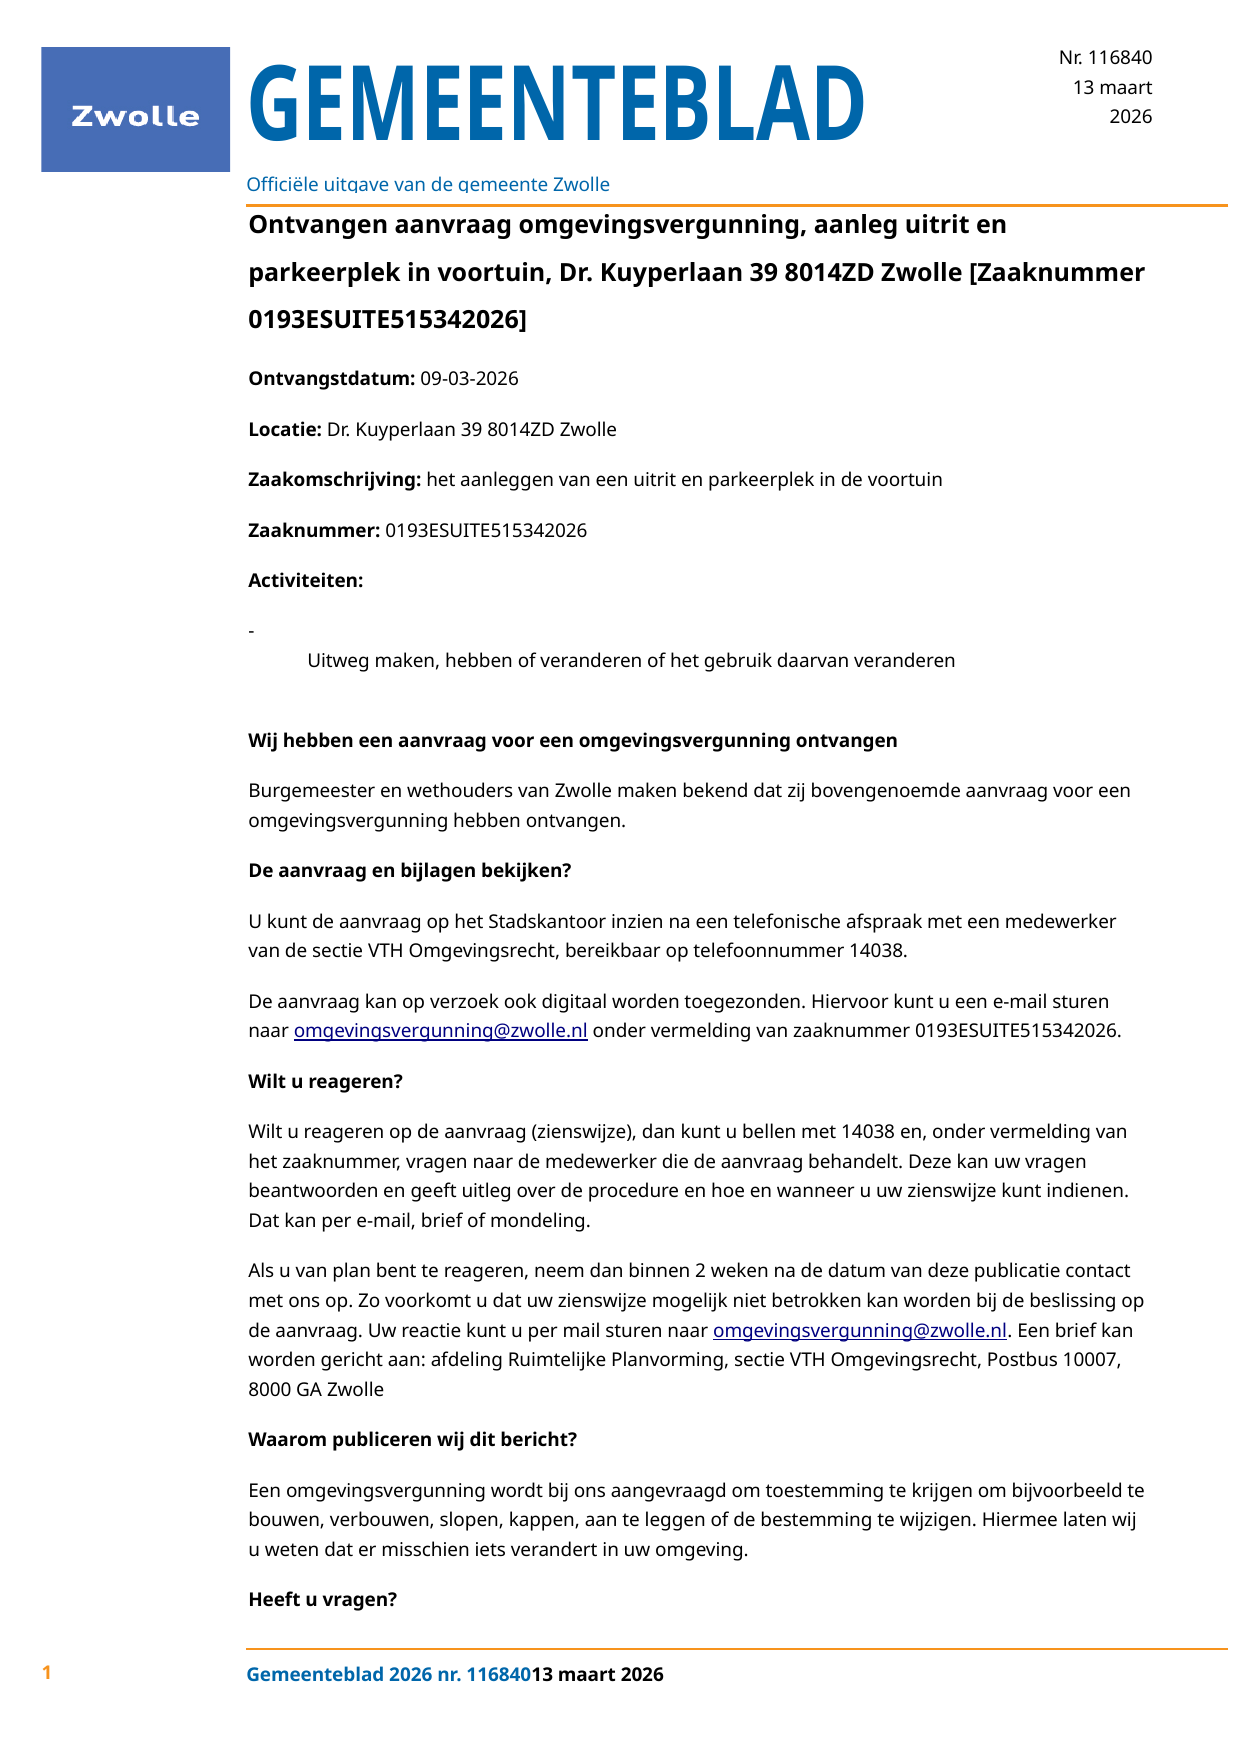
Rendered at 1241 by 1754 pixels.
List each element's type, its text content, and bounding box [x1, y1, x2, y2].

text Wij hebben een aanvraag voor een omgevingsvergunning ontvangen [248, 727, 1152, 753]
text Als u van plan bent te reageren, neem dan binnen 2 weken na de datum van deze publicatie contact met ons op. Zo voorkomt u dat uw zienswijze mogelijk niet betrokken kan worden bij de beslissing op de aanvraag. Uw reactie kunt u per mail sturen naar omgevingsvergunning@zwolle.nl. Een brief kan worden gericht aan: afdeling Ruimtelijke Planvorming, sectie VTH Omgevingsrecht, Postbus 10007, 8000 GA Zwolle [248, 1258, 1152, 1402]
text Activiteiten: [248, 567, 1152, 593]
text Locatie: Dr. Kuyperlaan 39 8014ZD Zwolle [248, 416, 1152, 442]
list Uitweg maken, hebben of veranderen of het gebruik daarvan veranderen [248, 647, 1152, 673]
text Wilt u reageren op de aanvraag (zienswijze), dan kunt u bellen met 14038 en, onder vermelding van het zaaknummer, vragen naar de medewerker die de aanvraag behandelt. Deze kan uw vragen beantwoorden en geeft uitleg over de procedure en hoe en wanneer u uw zienswijze kunt indienen. Dat kan per e-mail, brief of mondeling. [248, 1118, 1152, 1233]
text Wilt u reageren? [248, 1068, 1152, 1094]
text Waarom publiceren wij dit bericht? [248, 1426, 1152, 1452]
text Heeft u vragen? [248, 1586, 1152, 1612]
text Zaakomschrijving: het aanleggen van een uitrit en parkeerplek in de voortuin [248, 466, 1152, 492]
text Zaaknummer: 0193ESUITE515342026 [248, 517, 1152, 542]
text Ontvangen aanvraag omgevingsvergunning, aanleg uitrit en parkeerplek in voortuin, Dr. Kuyperlaan 39 8014ZD Zwolle [Zaaknummer 0193ESUITE515342026] [248, 207, 1152, 336]
text De aanvraag kan op verzoek ook digitaal worden toegezonden. Hiervoor kunt u een e-mail sturen naar omgevingsvergunning@zwolle.nl onder vermelding van zaaknummer 0193ESUITE515342026. [248, 988, 1152, 1043]
text U kunt de aanvraag op het Stadskantoor inzien na een telefonische afspraak met een medewerker van de sectie VTH Omgevingsrecht, bereikbaar op telefoonnummer 14038. [248, 908, 1152, 963]
text Ontvangstdatum: 09-03-2026 [248, 366, 1152, 391]
text De aanvraag en bijlagen bekijken? [248, 858, 1152, 883]
text Een omgevingsvergunning wordt bij ons aangevraagd om toestemming te krijgen om bijvoorbeeld te bouwen, verbouwen, slopen, kappen, aan te leggen of de bestemming te wijzigen. Hiermee laten wij u weten dat er misschien iets verandert in uw omgeving. [248, 1477, 1152, 1562]
picture [41, 47, 231, 172]
text Burgemeester en wethouders van Zwolle maken bekend dat zij bovengenoemde aanvraag voor een omgevingsvergunning hebben ontvangen. [248, 778, 1152, 833]
